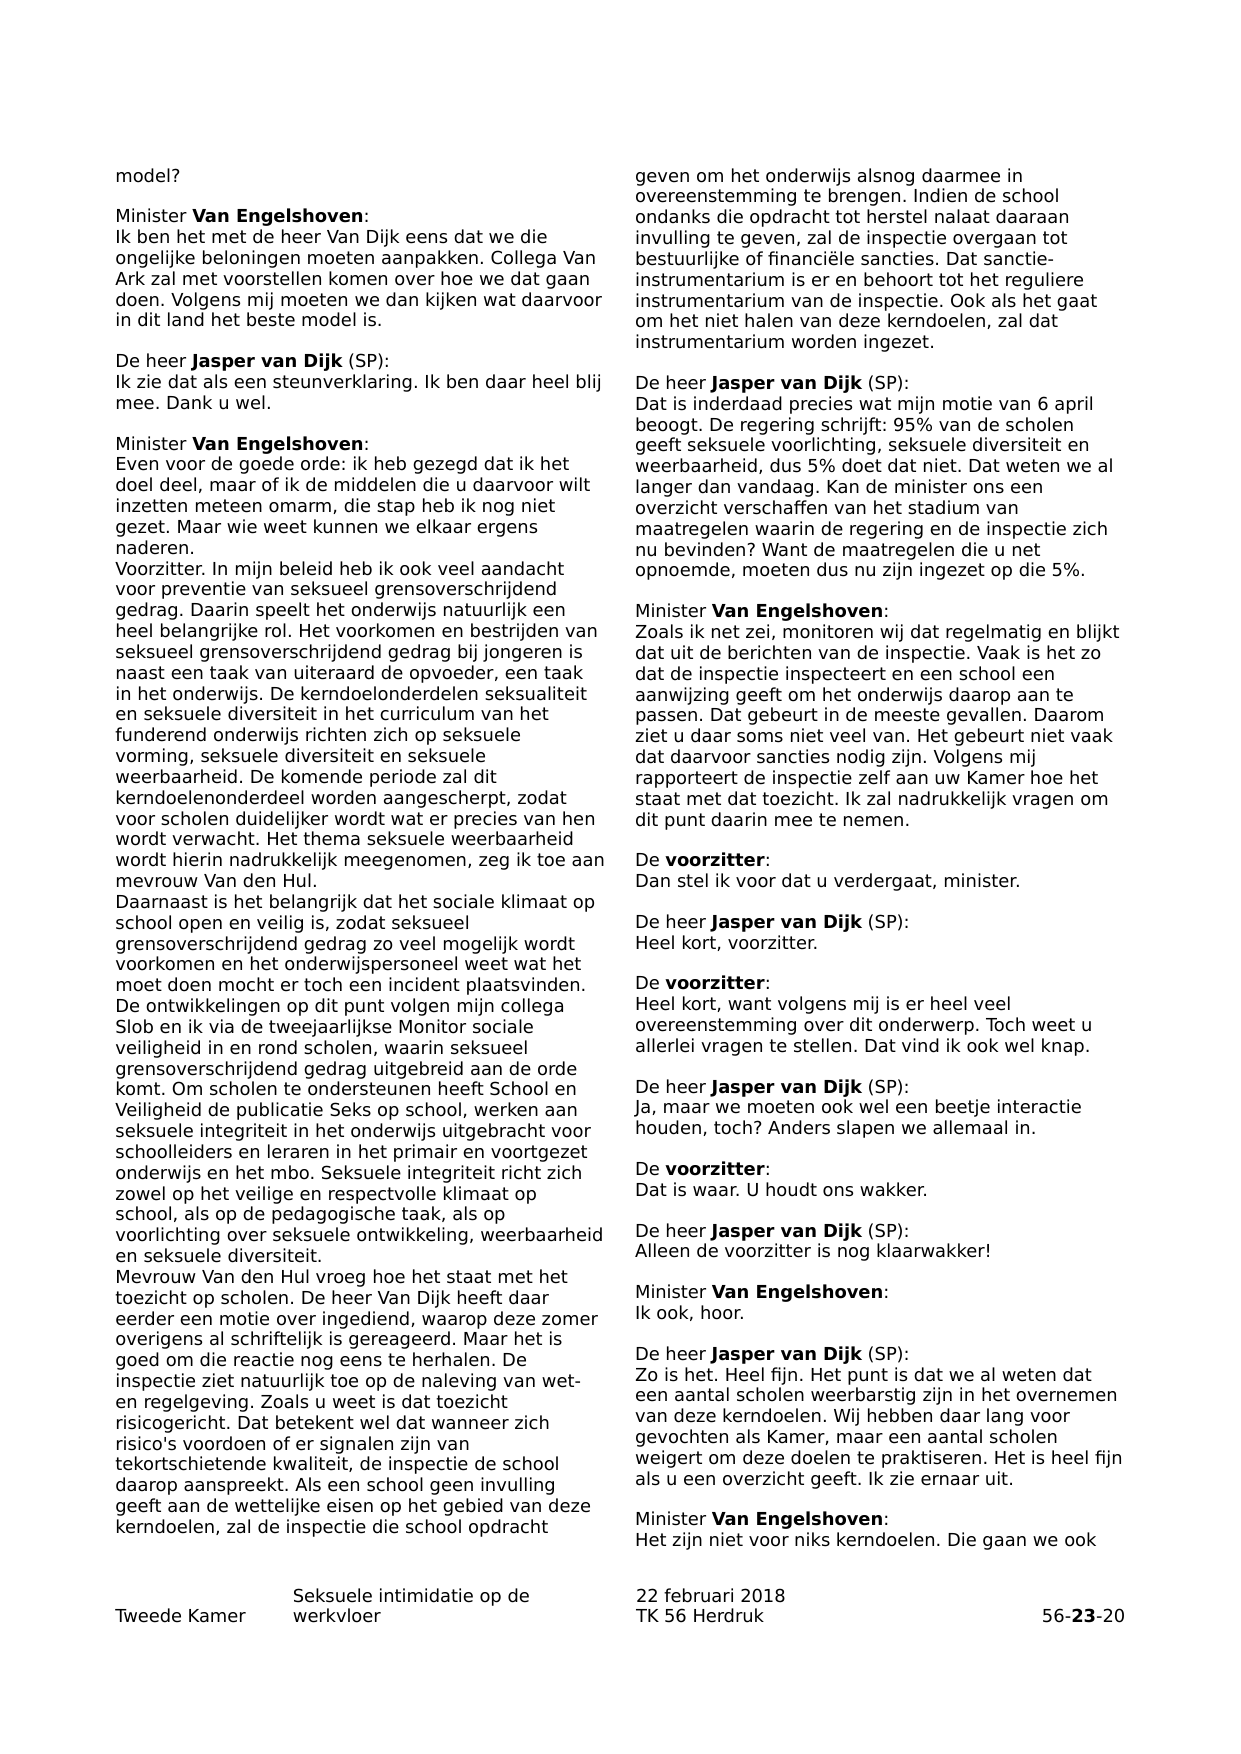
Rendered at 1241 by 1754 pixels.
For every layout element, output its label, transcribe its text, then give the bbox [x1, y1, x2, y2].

text Minister Van Engelshoven: [635, 1509, 1125, 1530]
text Minister Van Engelshoven: [115, 433, 605, 454]
text De heer Jasper van Dijk (SP): [635, 1343, 1125, 1364]
text Zoals ik net zei, monitoren wij dat regelmatig en blijkt dat uit de berichten van de inspectie. Vaak is het zo dat de inspectie inspecteert en een school een aanwijzing geeft om het onderwijs daarop aan te passen. Dat gebeurt in de meeste gevallen. Daarom ziet u daar soms niet veel van. Het gebeurt niet vaak dat daarvoor sancties nodig zijn. Volgens mij rapporteert de inspectie zelf aan uw Kamer hoe het staat met dat toezicht. Ik zal nadrukkelijk vragen om dit punt daarin mee te nemen. [635, 622, 1125, 830]
text Alleen de voorzitter is nog klaarwakker! [635, 1241, 1125, 1262]
text Minister Van Engelshoven: [115, 206, 605, 227]
text Zo is het. Heel fijn. Het punt is dat we al weten dat een aantal scholen weerbarstig zijn in het overnemen van deze kerndoelen. Wij hebben daar lang voor gevochten als Kamer, maar een aantal scholen weigert om deze doelen te praktiseren. Het is heel fijn als u een overzicht geeft. Ik zie ernaar uit. [635, 1364, 1125, 1489]
text De voorzitter: [635, 973, 1125, 994]
text De heer Jasper van Dijk (SP): [635, 912, 1125, 932]
text Voorzitter. In mijn beleid heb ik ook veel aandacht voor preventie van seksueel grensoverschrijdend gedrag. Daarin speelt het onderwijs natuurlijk een heel belangrijke rol. Het voorkomen en bestrijden van seksueel grensoverschrijdend gedrag bij jongeren is naast een taak van uiteraard de opvoeder, een taak in het onderwijs. De kerndoelonderdelen seksualiteit en seksuele diversiteit in het curriculum van het funderend onderwijs richten zich op seksuele vorming, seksuele diversiteit en seksuele weerbaarheid. De komende periode zal dit kerndoelenonderdeel worden aangescherpt, zodat voor scholen duidelijker wordt wat er precies van hen wordt verwacht. Het thema seksuele weerbaarheid wordt hierin nadrukkelijk meegenomen, zeg ik toe aan mevrouw Van den Hul. [115, 558, 605, 892]
text De heer Jasper van Dijk (SP): [635, 1220, 1125, 1241]
text Ik ben het met de heer Van Dijk eens dat we die ongelijke beloningen moeten aanpakken. Collega Van Ark zal met voorstellen komen over hoe we dat gaan doen. Volgens mij moeten we dan kijken wat daarvoor in dit land het beste model is. [115, 227, 605, 331]
text model? [115, 165, 605, 186]
text Even voor de goede orde: ik heb gezegd dat ik het doel deel, maar of ik de middelen die u daarvoor wilt inzetten meteen omarm, die stap heb ik nog niet gezet. Maar wie weet kunnen we elkaar ergens naderen. [115, 454, 605, 558]
text Mevrouw Van den Hul vroeg hoe het staat met het toezicht op scholen. De heer Van Dijk heeft daar eerder een motie over ingediend, waarop deze zomer overigens al schriftelijk is gereageerd. Maar het is goed om die reactie nog eens te herhalen. De inspectie ziet natuurlijk toe op de naleving van wet- en regelgeving. Zoals u weet is dat toezicht risicogericht. Dat betekent wel dat wanneer zich risico's voordoen of er signalen zijn van tekortschietende kwaliteit, de inspectie de school daarop aanspreekt. Als een school geen invulling geeft aan de wettelijke eisen op het gebied van deze kerndoelen, zal de inspectie die school opdracht [115, 1267, 605, 1537]
text De voorzitter: [635, 850, 1125, 871]
text De voorzitter: [635, 1159, 1125, 1179]
text Het zijn niet voor niks kerndoelen. Die gaan we ook [635, 1530, 1125, 1551]
text Heel kort, voorzitter. [635, 932, 1125, 953]
text Ja, maar we moeten ook wel een beetje interactie houden, toch? Anders slapen we allemaal in. [635, 1097, 1125, 1139]
text Dat is inderdaad precies wat mijn motie van 6 april beoogt. De regering schrijft: 95% van de scholen geeft seksuele voorlichting, seksuele diversiteit en weerbaarheid, dus 5% doet dat niet. Dat weten we al langer dan vandaag. Kan de minister ons een overzicht verschaffen van het stadium van maatregelen waarin de regering en de inspectie zich nu bevinden? Want de maatregelen die u net opnoemde, moeten dus nu zijn ingezet op die 5%. [635, 393, 1125, 581]
text Ik zie dat als een steunverklaring. Ik ben daar heel blij mee. Dank u wel. [115, 372, 605, 413]
text Dan stel ik voor dat u verdergaat, minister. [635, 871, 1125, 892]
text Minister Van Engelshoven: [635, 601, 1125, 622]
text geven om het onderwijs alsnog daarmee in overeenstemming te brengen. Indien de school ondanks die opdracht tot herstel nalaat daaraan invulling te geven, zal de inspectie overgaan tot bestuurlijke of financiële sancties. Dat sanctie-instrumentarium is er en behoort tot het reguliere instrumentarium van de inspectie. Ook als het gaat om het niet halen van deze kerndoelen, zal dat instrumentarium worden ingezet. [635, 165, 1125, 353]
text Daarnaast is het belangrijk dat het sociale klimaat op school open en veilig is, zodat seksueel grensoverschrijdend gedrag zo veel mogelijk wordt voorkomen en het onderwijspersoneel weet wat het moet doen mocht er toch een incident plaatsvinden. De ontwikkelingen op dit punt volgen mijn collega Slob en ik via de tweejaarlijkse Monitor sociale veiligheid in en rond scholen, waarin seksueel grensoverschrijdend gedrag uitgebreid aan de orde komt. Om scholen te ondersteunen heeft School en Veiligheid de publicatie Seks op school, werken aan seksuele integriteit in het onderwijs uitgebracht voor schoolleiders en leraren in het primair en voortgezet onderwijs en het mbo. Seksuele integriteit richt zich zowel op het veilige en respectvolle klimaat op school, als op de pedagogische taak, als op voorlichting over seksuele ontwikkeling, weerbaarheid en seksuele diversiteit. [115, 892, 605, 1267]
text Minister Van Engelshoven: [635, 1282, 1125, 1303]
text Dat is waar. U houdt ons wakker. [635, 1179, 1125, 1200]
text De heer Jasper van Dijk (SP): [635, 373, 1125, 393]
text Heel kort, want volgens mij is er heel veel overeenstemming over dit onderwerp. Toch weet u allerlei vragen te stellen. Dat vind ik ook wel knap. [635, 994, 1125, 1056]
text Ik ook, hoor. [635, 1303, 1125, 1323]
text De heer Jasper van Dijk (SP): [635, 1076, 1125, 1097]
text De heer Jasper van Dijk (SP): [115, 351, 605, 372]
